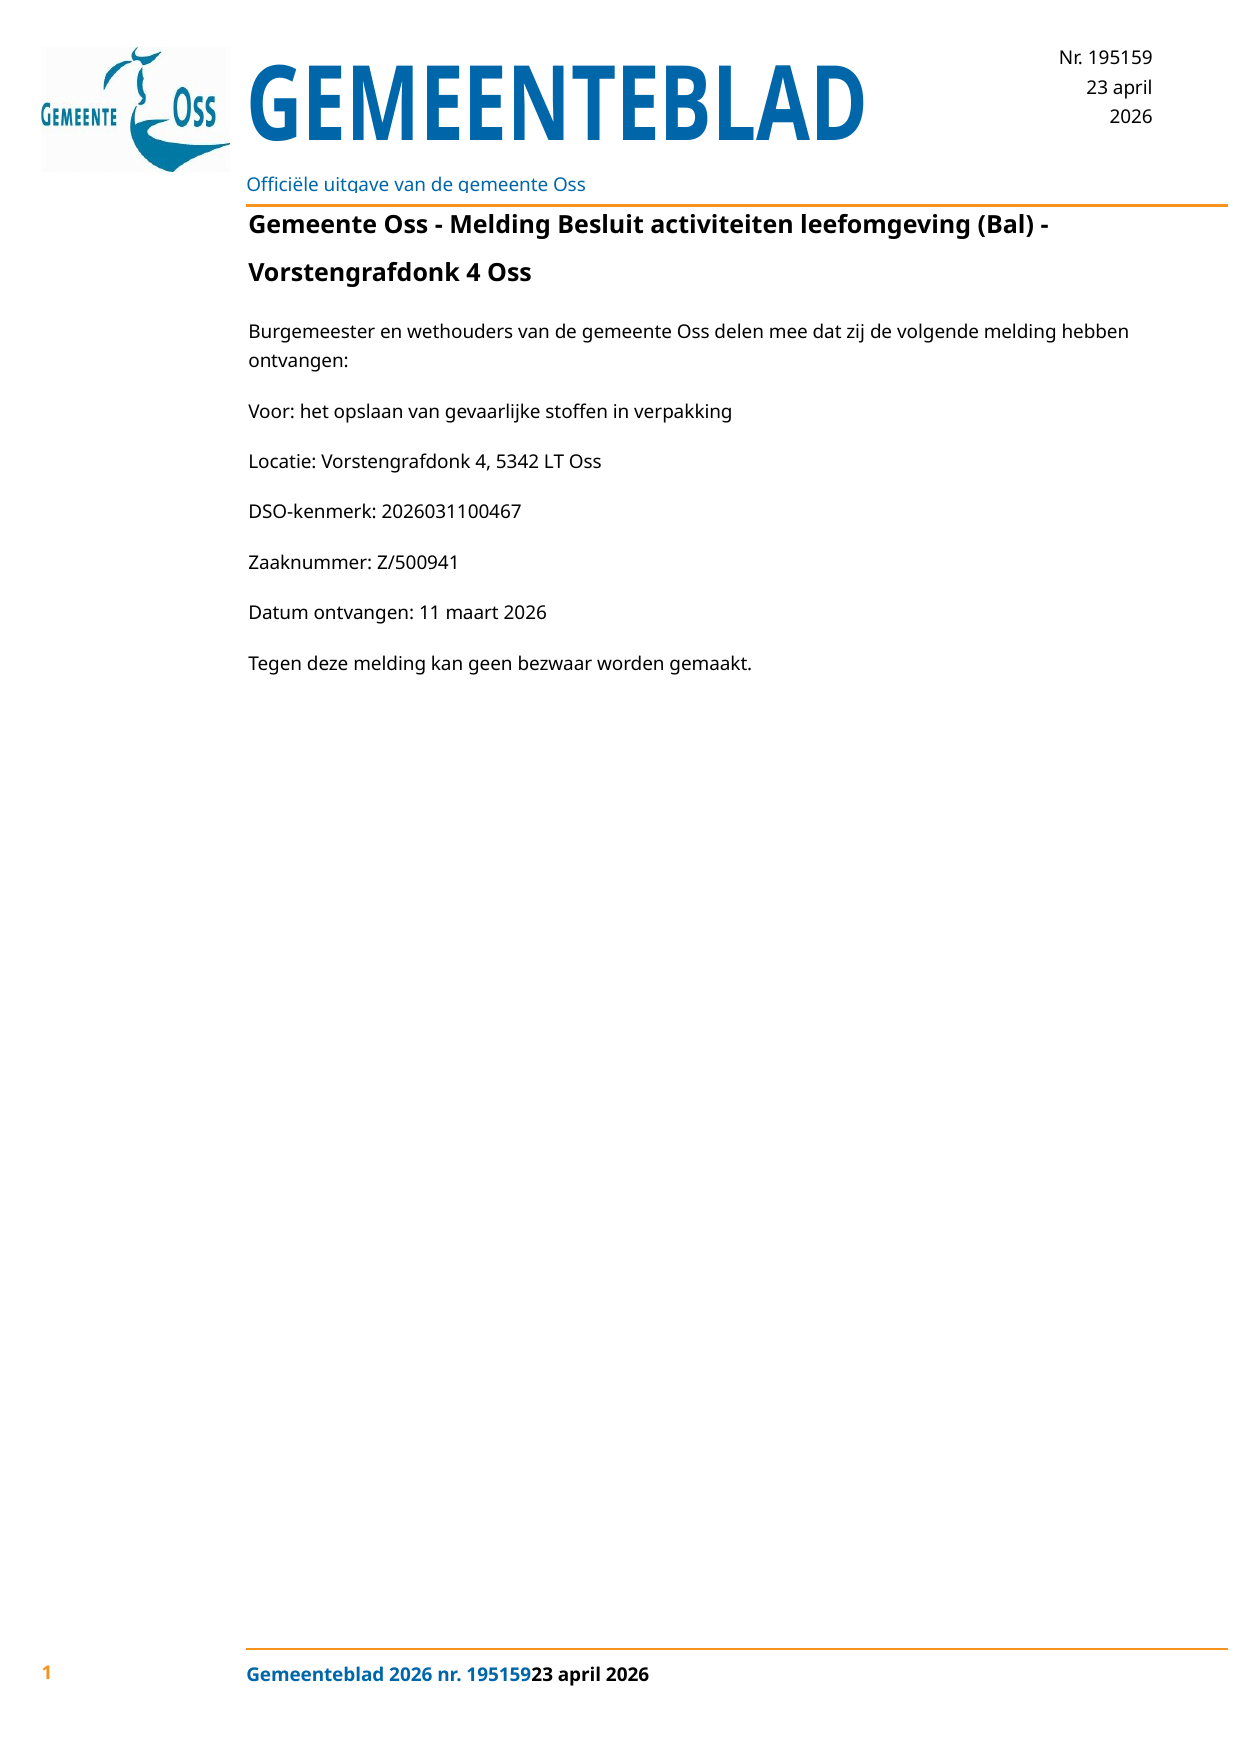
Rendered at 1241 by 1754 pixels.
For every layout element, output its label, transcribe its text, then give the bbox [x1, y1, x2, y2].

text Datum ontvangen: 11 maart 2026 [248, 599, 1152, 625]
text Tegen deze melding kan geen bezwaar worden gemaakt. [248, 650, 1152, 676]
text Gemeente Oss - Melding Besluit activiteiten leefomgeving (Bal) - Vorstengrafdonk 4 Oss [248, 207, 1152, 288]
picture [41, 47, 231, 172]
text DSO-kenmerk: 2026031100467 [248, 499, 1152, 524]
text Burgemeester en wethouders van de gemeente Oss delen mee dat zij de volgende melding hebben ontvangen: [248, 318, 1152, 373]
text Voor: het opslaan van gevaarlijke stoffen in verpakking [248, 398, 1152, 424]
text Locatie: Vorstengrafdonk 4, 5342 LT Oss [248, 448, 1152, 474]
text Zaaknummer: Z/500941 [248, 549, 1152, 575]
